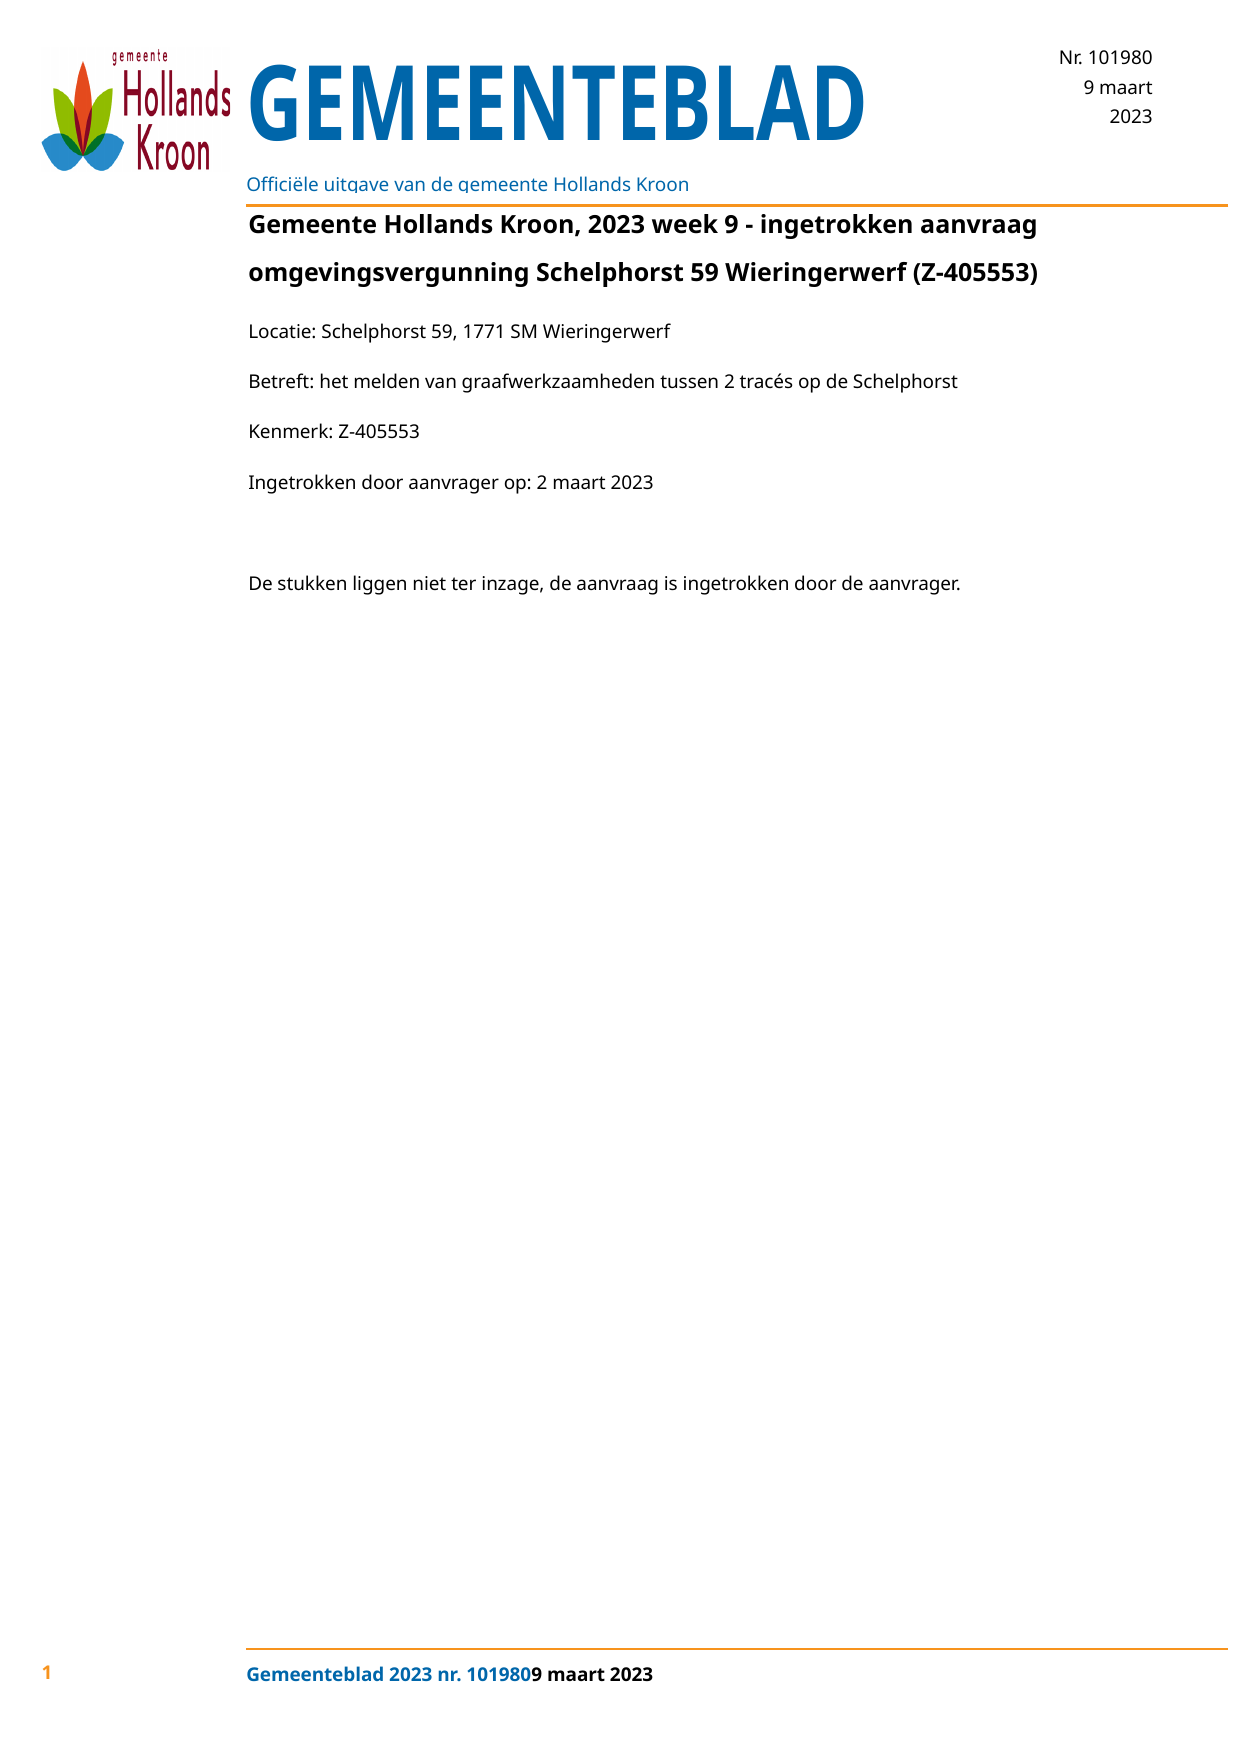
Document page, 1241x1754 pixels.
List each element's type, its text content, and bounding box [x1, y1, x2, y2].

text De stukken liggen niet ter inzage, de aanvraag is ingetrokken door de aanvrager. [248, 570, 1152, 596]
text Ingetrokken door aanvrager op: 2 maart 2023 [248, 469, 1152, 495]
text Locatie: Schelphorst 59, 1771 SM Wieringerwerf [248, 318, 1152, 344]
text Gemeente Hollands Kroon, 2023 week 9 - ingetrokken aanvraag omgevingsvergunning Schelphorst 59 Wieringerwerf (Z-405553) [248, 207, 1152, 288]
text Betreft: het melden van graafwerkzaamheden tussen 2 tracés op de Schelphorst [248, 368, 1152, 394]
picture [41, 47, 231, 172]
text Kenmerk: Z-405553 [248, 419, 1152, 444]
